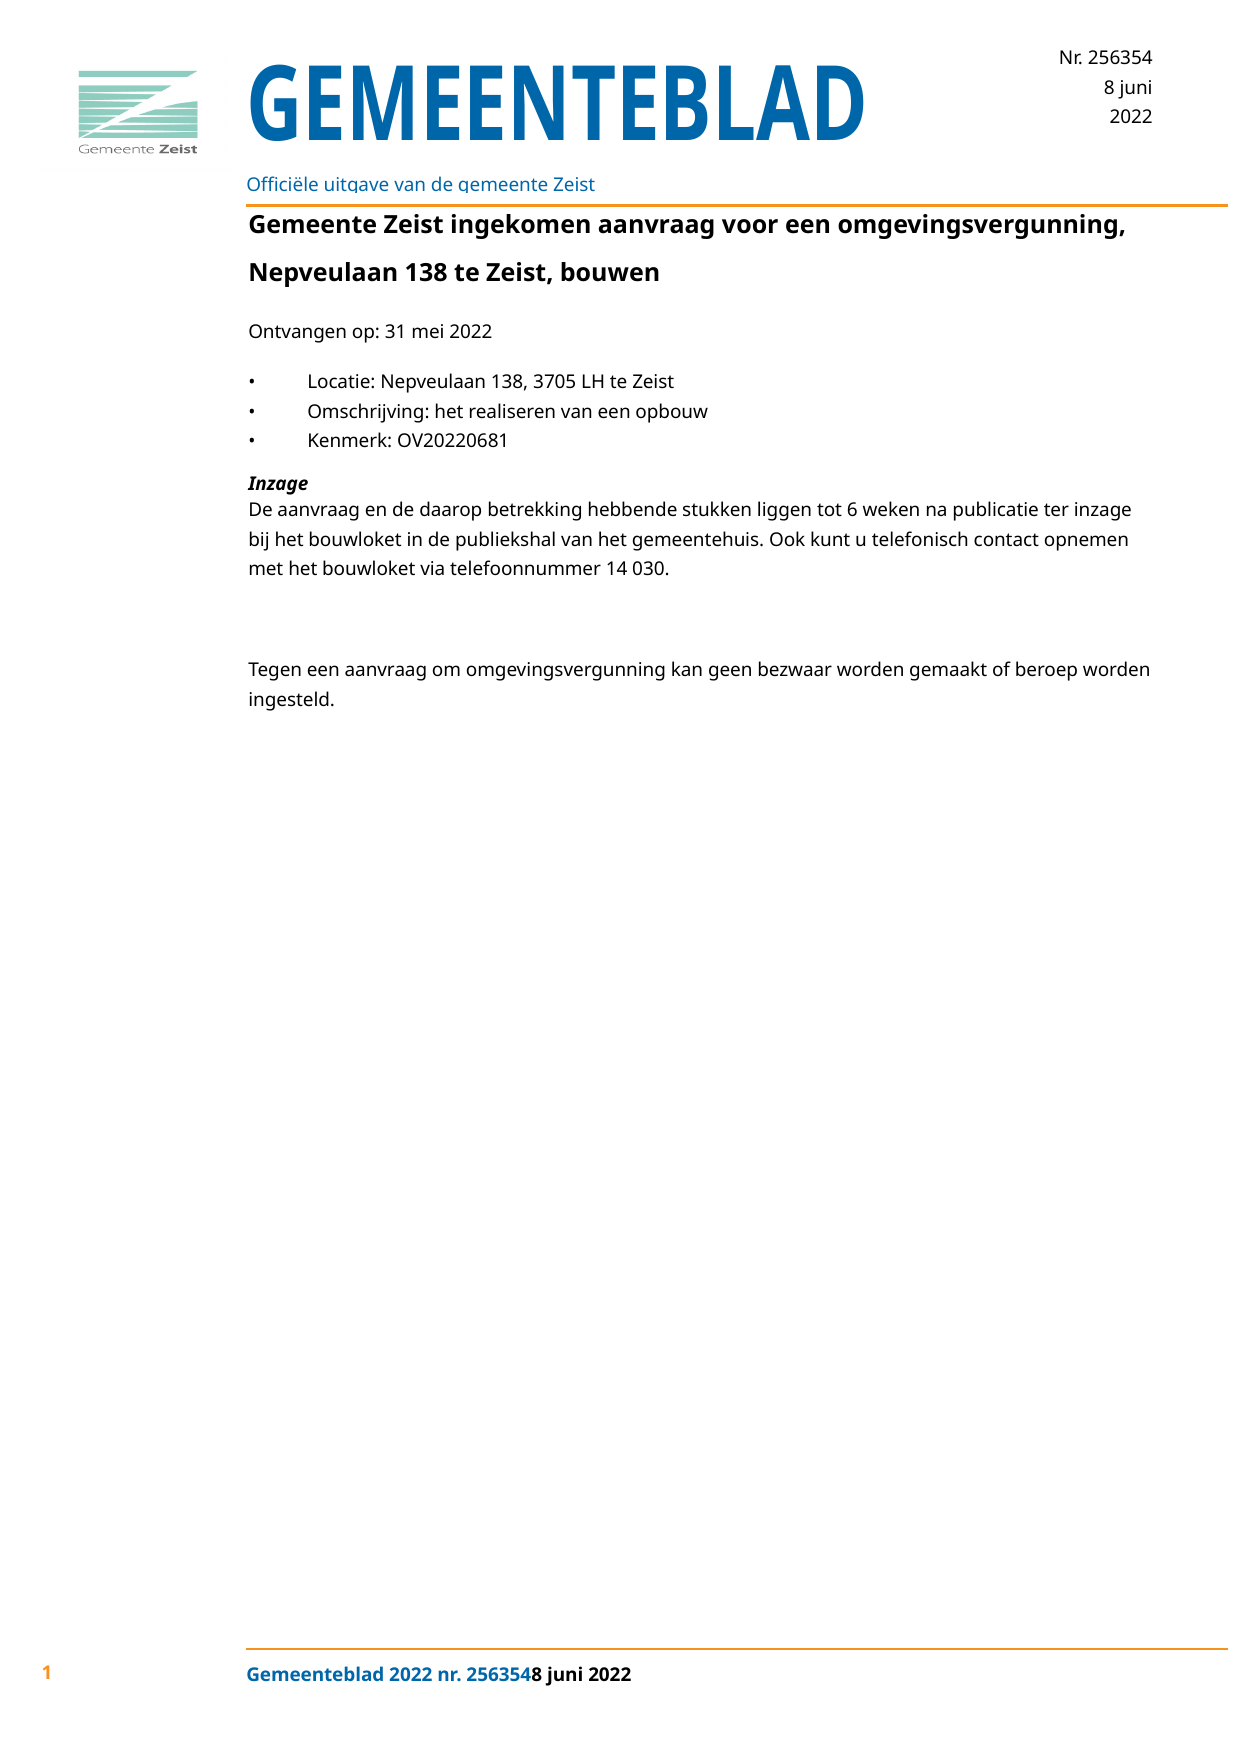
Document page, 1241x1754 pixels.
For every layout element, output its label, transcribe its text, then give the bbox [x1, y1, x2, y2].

text Ontvangen op: 31 mei 2022 [248, 318, 1152, 344]
list Locatie: Nepveulaan 138, 3705 LH te Zeist [248, 368, 1152, 394]
text Gemeente Zeist ingekomen aanvraag voor een omgevingsvergunning, Nepveulaan 138 te Zeist, bouwen [248, 207, 1152, 288]
text De aanvraag en de daarop betrekking hebbende stukken liggen tot 6 weken na publicatie ter inzage bij het bouwloket in de publiekshal van het gemeentehuis. Ook kunt u telefonisch contact opnemen met het bouwloket via telefoonnummer 14 030. [248, 496, 1152, 581]
text Tegen een aanvraag om omgevingsvergunning kan geen bezwaar worden gemaakt of beroep worden ingesteld. [248, 656, 1152, 712]
picture [41, 47, 231, 172]
list Omschrijving: het realiseren van een opbouw [248, 398, 1152, 424]
list Kenmerk: OV20220681 [248, 427, 1152, 453]
text Inzage [248, 471, 1152, 496]
